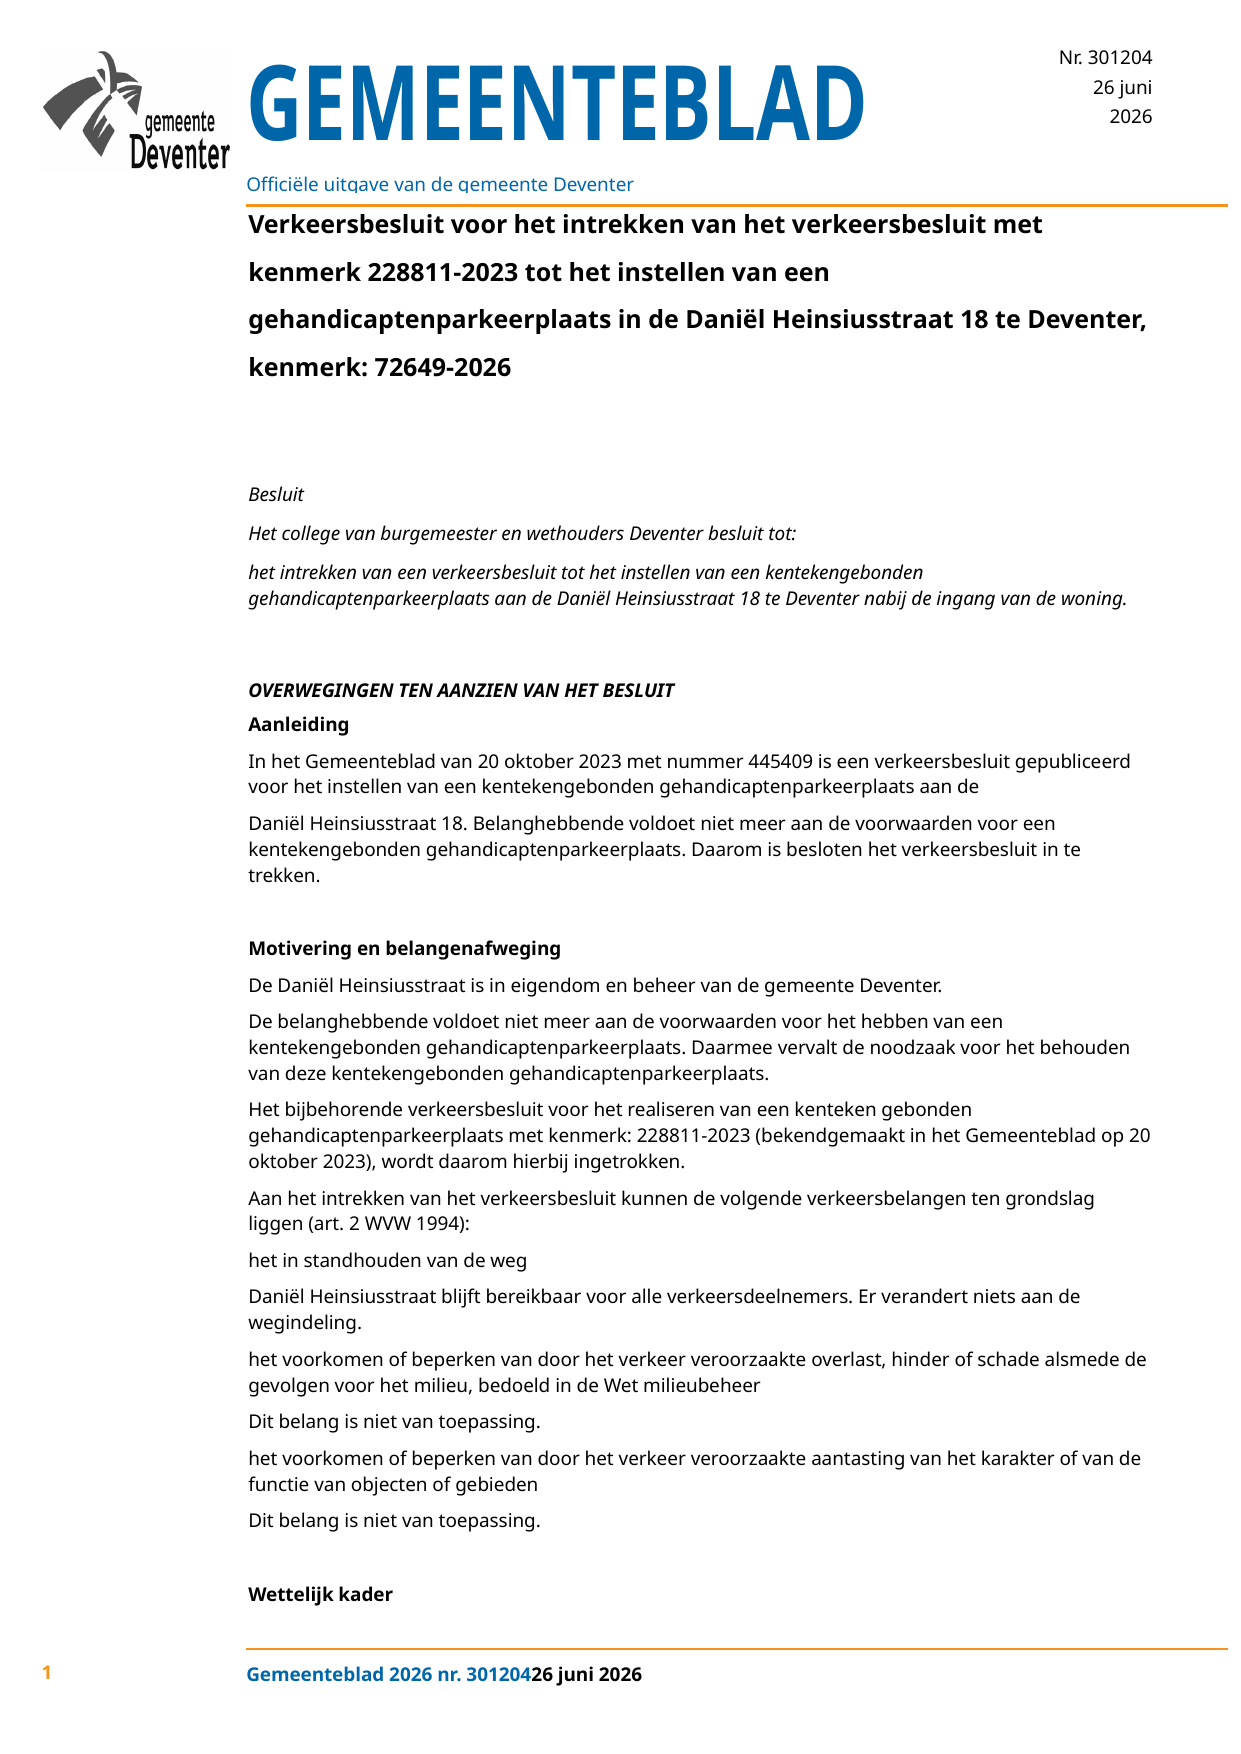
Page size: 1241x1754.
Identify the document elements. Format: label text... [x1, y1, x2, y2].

text Daniël Heinsiusstraat blijft bereikbaar voor alle verkeersdeelnemers. Er verandert niets aan de wegindeling. [248, 1284, 1152, 1335]
text De belanghebbende voldoet niet meer aan de voorwaarden voor het hebben van een kentekengebonden gehandicaptenparkeerplaats. Daarmee vervalt de noodzaak voor het behouden van deze kentekengebonden gehandicaptenparkeerplaats. [248, 1008, 1152, 1086]
text Wettelijk kader [248, 1581, 1152, 1607]
text In het Gemeenteblad van 20 oktober 2023 met nummer 445409 is een verkeersbesluit gepubliceerd voor het instellen van een kentekengebonden gehandicaptenparkeerplaats aan de [248, 748, 1152, 799]
text Het bijbehorende verkeersbesluit voor het realiseren van een kenteken gebonden gehandicaptenparkeerplaats met kenmerk: 228811-2023 (bekendgemaakt in het Gemeenteblad op 20 oktober 2023), wordt daarom hierbij ingetrokken. [248, 1097, 1152, 1174]
text Besluit [248, 481, 1152, 507]
text Daniël Heinsiusstraat 18. Belanghebbende voldoet niet meer aan de voorwaarden voor een kentekengebonden gehandicaptenparkeerplaats. Daarom is besloten het verkeersbesluit in te trekken. [248, 810, 1152, 887]
text Motivering en belangenafweging [248, 935, 1152, 961]
text het voorkomen of beperken van door het verkeer veroorzaakte aantasting van het karakter of van de functie van objecten of gebieden [248, 1445, 1152, 1497]
text het in standhouden van de weg [248, 1247, 1152, 1273]
text Dit belang is niet van toepassing. [248, 1408, 1152, 1434]
text het intrekken van een verkeersbesluit tot het instellen van een kentekengebonden gehandicaptenparkeerplaats aan de Daniël Heinsiusstraat 18 te Deventer nabij de ingang van de woning. [248, 559, 1152, 611]
text OVERWEGINGEN TEN AANZIEN VAN HET BESLUIT [248, 677, 1152, 703]
picture [41, 47, 231, 172]
text het voorkomen of beperken van door het verkeer veroorzaakte overlast, hinder of schade alsmede de gevolgen voor het milieu, bedoeld in de Wet milieubeheer [248, 1346, 1152, 1398]
text Aan het intrekken van het verkeersbesluit kunnen de volgende verkeersbelangen ten grondslag liggen (art. 2 WVW 1994): [248, 1185, 1152, 1236]
text Het college van burgemeester en wethouders Deventer besluit tot: [248, 520, 1152, 546]
text Dit belang is niet van toepassing. [248, 1508, 1152, 1533]
text Verkeersbesluit voor het intrekken van het verkeersbesluit met kenmerk 228811-2023 tot het instellen van een gehandicaptenparkeerplaats in de Daniël Heinsiusstraat 18 te Deventer, kenmerk: 72649-2026 [248, 207, 1152, 384]
text Aanleiding [248, 711, 1152, 737]
text De Daniël Heinsiusstraat is in eigendom en beheer van de gemeente Deventer. [248, 972, 1152, 997]
